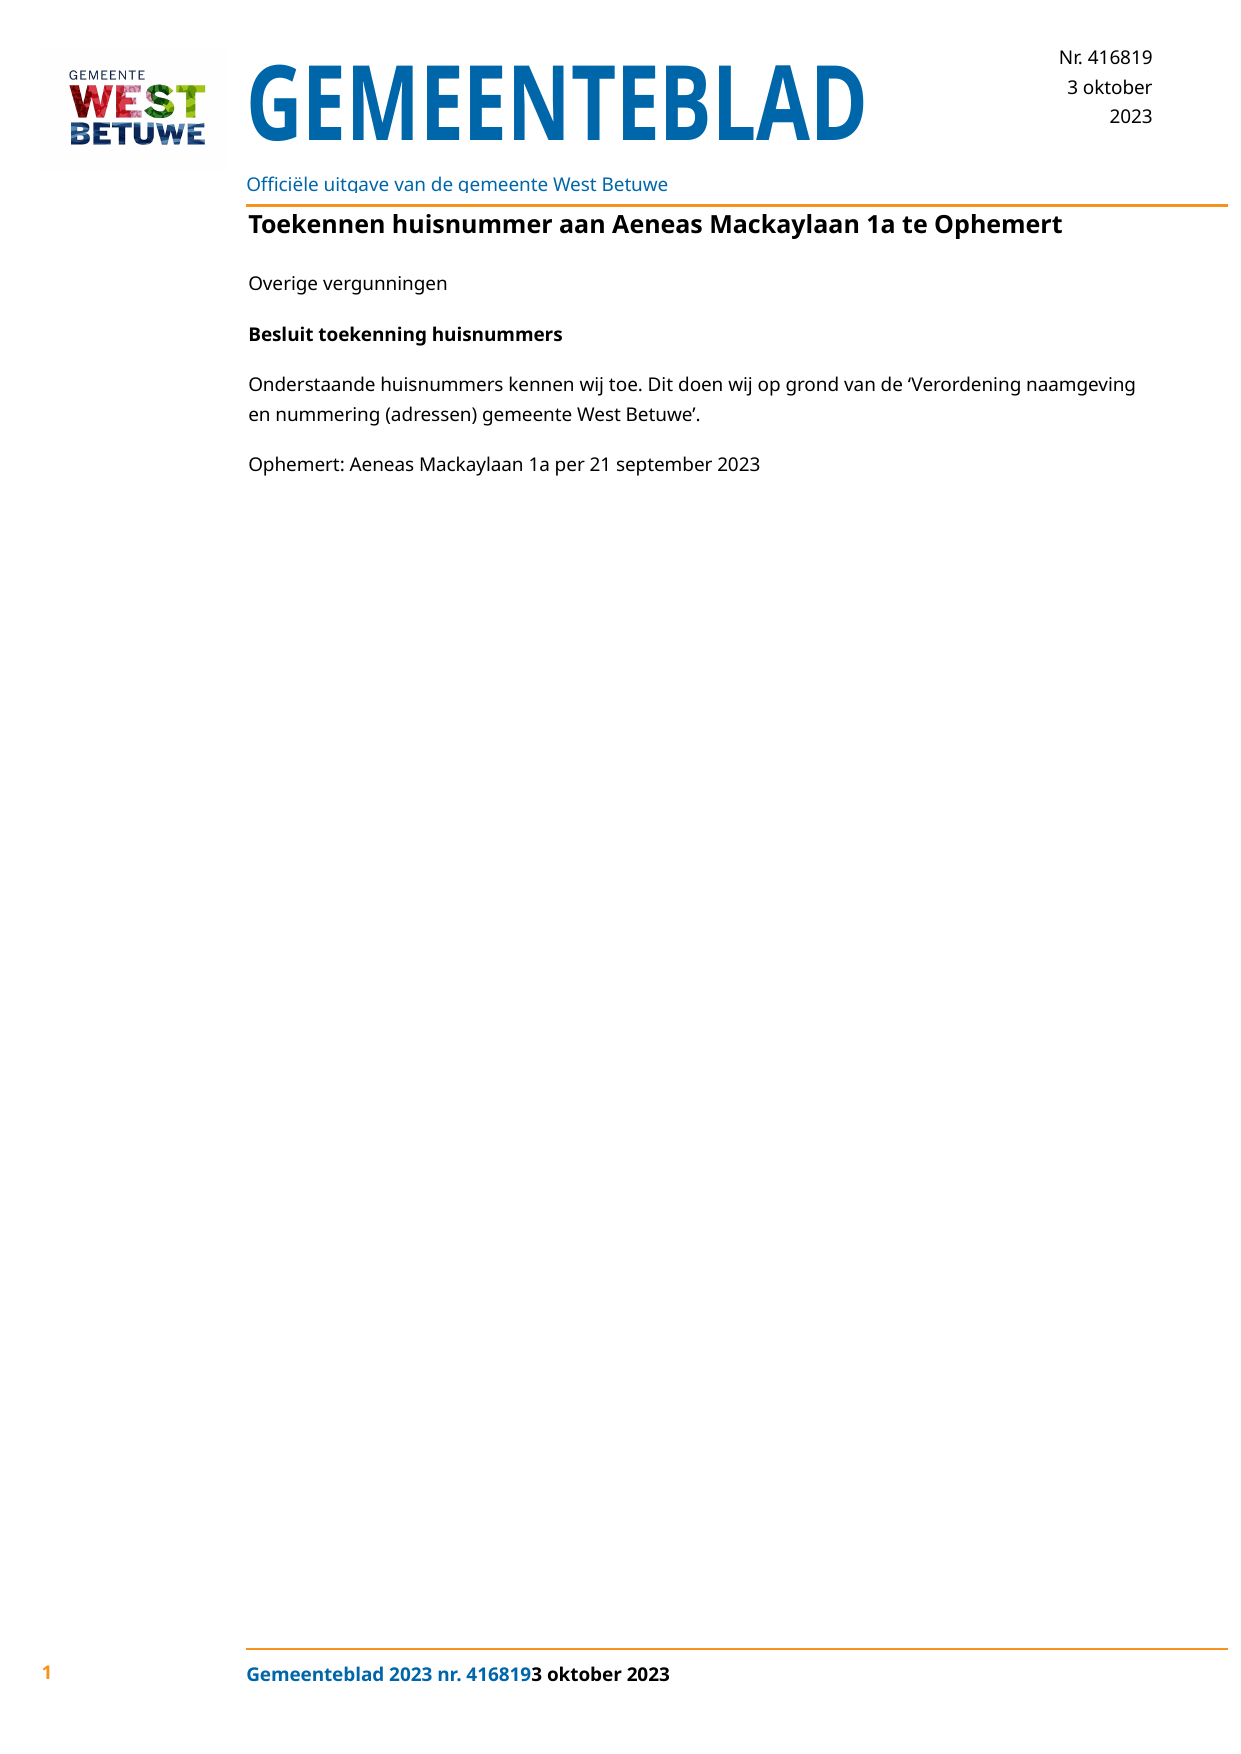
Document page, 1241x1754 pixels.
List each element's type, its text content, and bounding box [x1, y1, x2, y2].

text Ophemert: Aeneas Mackaylaan 1a per 21 september 2023 [248, 451, 1152, 477]
text Overige vergunningen [248, 270, 1152, 296]
text Toekennen huisnummer aan Aeneas Mackaylaan 1a te Ophemert [248, 207, 1152, 241]
text Onderstaande huisnummers kennen wij toe. Dit doen wij op grond van de ‘Verordening naamgeving en nummering (adressen) gemeente West Betuwe’. [248, 371, 1152, 426]
text Besluit toekenning huisnummers [248, 321, 1152, 346]
picture [41, 47, 231, 172]
